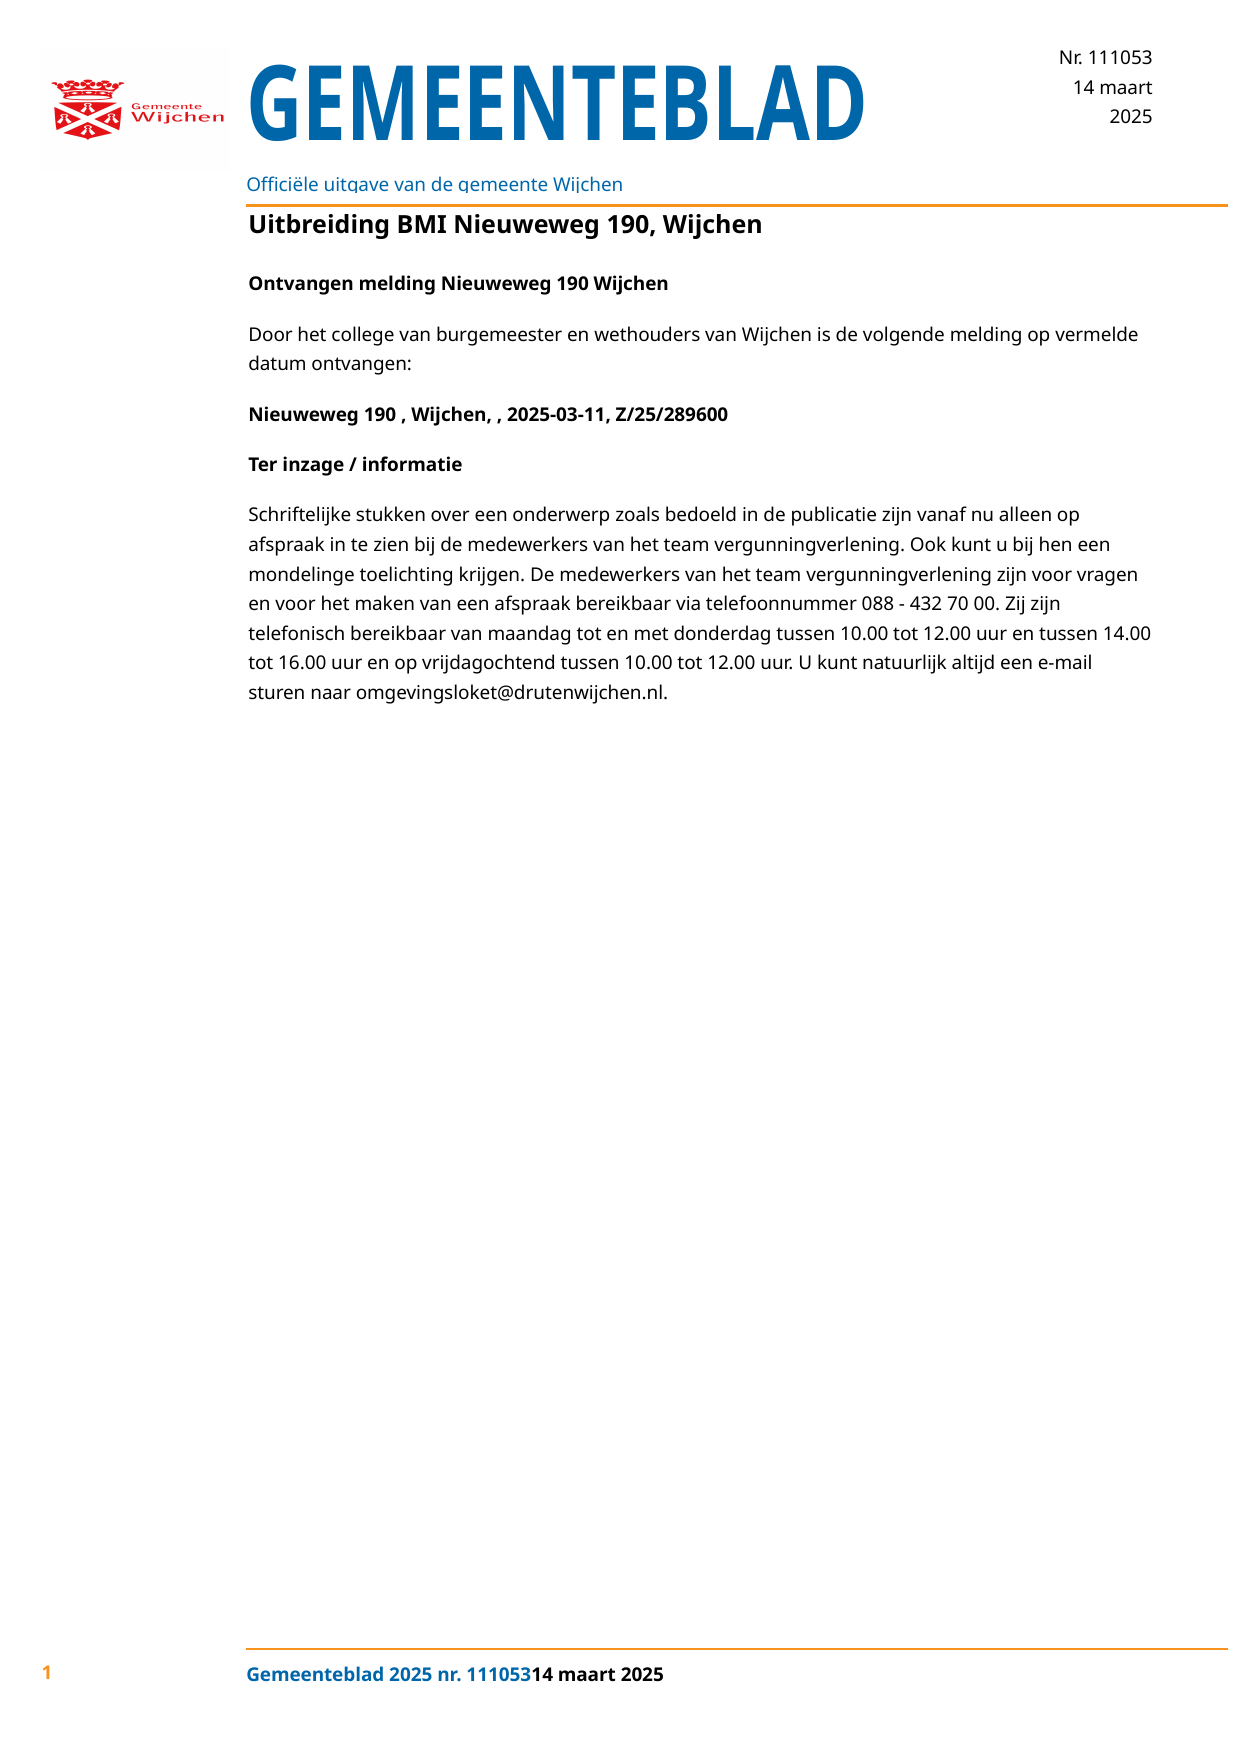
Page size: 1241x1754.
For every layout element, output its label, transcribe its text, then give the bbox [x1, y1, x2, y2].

picture [41, 47, 231, 172]
text Ter inzage / informatie [248, 451, 1152, 477]
text Ontvangen melding Nieuweweg 190 Wijchen [248, 270, 1152, 296]
text Schriftelijke stukken over een onderwerp zoals bedoeld in de publicatie zijn vanaf nu alleen op afspraak in te zien bij de medewerkers van het team vergunningverlening. Ook kunt u bij hen een mondelinge toelichting krijgen. De medewerkers van het team vergunningverlening zijn voor vragen en voor het maken van een afspraak bereikbaar via telefoonnummer 088 - 432 70 00. Zij zijn telefonisch bereikbaar van maandag tot en met donderdag tussen 10.00 tot 12.00 uur en tussen 14.00 tot 16.00 uur en op vrijdagochtend tussen 10.00 tot 12.00 uur. U kunt natuurlijk altijd een e-mail sturen naar omgevingsloket@drutenwijchen.nl. [248, 502, 1152, 705]
text Uitbreiding BMI Nieuweweg 190, Wijchen [248, 207, 1152, 241]
text Door het college van burgemeester en wethouders van Wijchen is de volgende melding op vermelde datum ontvangen: [248, 321, 1152, 376]
text Nieuweweg 190 , Wijchen, , 2025-03-11, Z/25/289600 [248, 401, 1152, 426]
